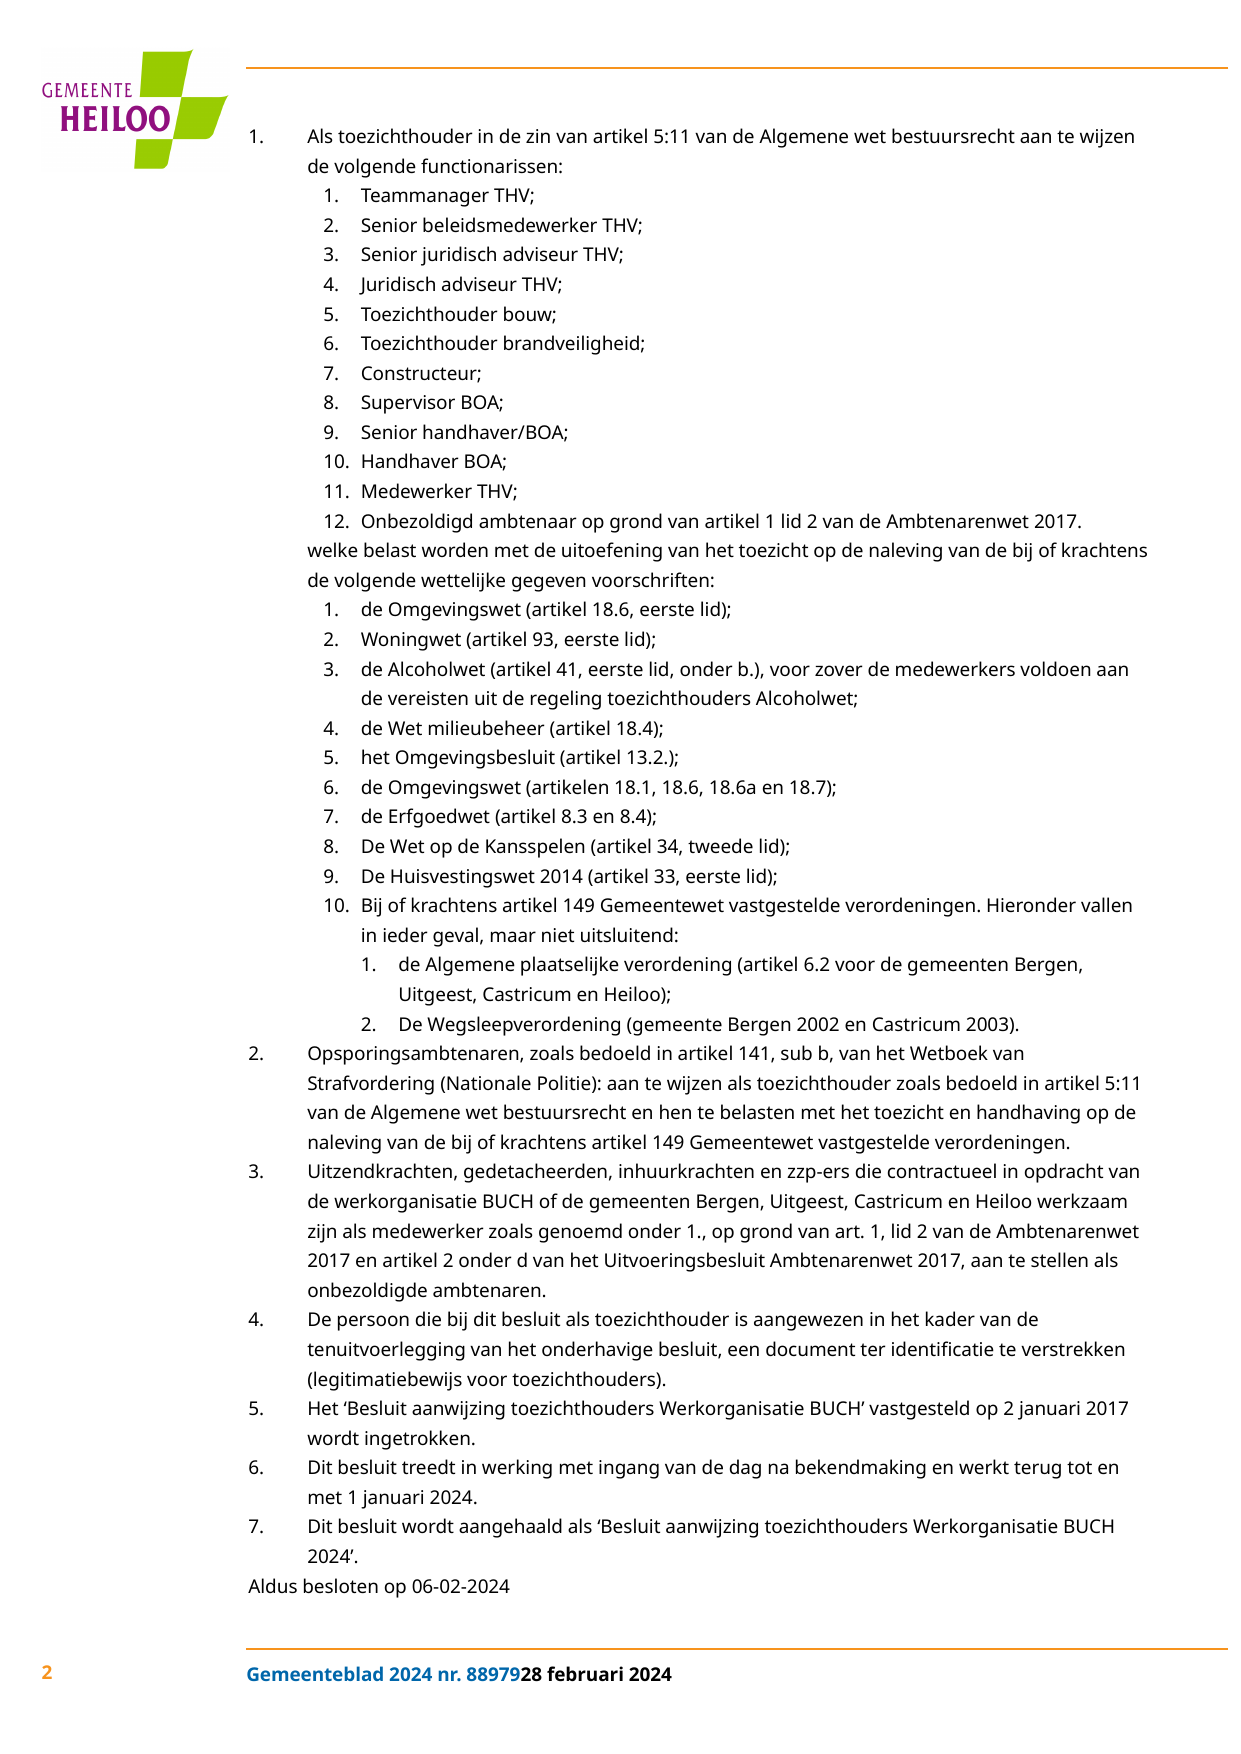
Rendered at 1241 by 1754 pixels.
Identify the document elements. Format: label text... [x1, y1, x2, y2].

list Constructeur; [323, 360, 1152, 386]
list Handhaver BOA; [323, 449, 1152, 474]
list De Wet op de Kansspelen (artikel 34, tweede lid); [323, 833, 1152, 859]
list het Omgevingsbesluit (artikel 13.2.); [323, 744, 1152, 770]
list Woningwet (artikel 93, eerste lid); [323, 626, 1152, 652]
list Dit besluit wordt aangehaald als ‘Besluit aanwijzing toezichthouders Werkorganisatie BUCH 2024’. [248, 1514, 1152, 1569]
list de Erfgoedwet (artikel 8.3 en 8.4); [323, 804, 1152, 829]
list Teammanager THV; [323, 182, 1152, 208]
list Dit besluit treedt in werking met ingang van de dag na bekendmaking en werkt terug tot en met 1 januari 2024. [248, 1454, 1152, 1510]
list Senior handhaver/BOA; [323, 419, 1152, 445]
list Als toezichthouder in de zin van artikel 5:11 van de Algemene wet bestuursrecht aan te wijzen de volgende functionarissen: [248, 123, 1152, 178]
list Uitzendkrachten, gedetacheerden, inhuurkrachten en zzp-ers die contractueel in opdracht van de werkorganisatie BUCH of de gemeenten Bergen, Uitgeest, Castricum en Heiloo werkzaam zijn als medewerker zoals genoemd onder 1., op grond van art. 1, lid 2 van de Ambtenarenwet 2017 en artikel 2 onder d van het Uitvoeringsbesluit Ambtenarenwet 2017, aan te stellen als onbezoldigde ambtenaren. [248, 1159, 1152, 1303]
list Juridisch adviseur THV; [323, 271, 1152, 297]
list Toezichthouder brandveiligheid; [323, 330, 1152, 356]
list Het ‘Besluit aanwijzing toezichthouders Werkorganisatie BUCH’ vastgesteld op 2 januari 2017 wordt ingetrokken. [248, 1395, 1152, 1451]
list Opsporingsambtenaren, zoals bedoeld in artikel 141, sub b, van het Wetboek van Strafvordering (Nationale Politie): aan te wijzen als toezichthouder zoals bedoeld in artikel 5:11 van de Algemene wet bestuursrecht en hen te belasten met het toezicht en handhaving op de naleving van de bij of krachtens artikel 149 Gemeentewet vastgestelde verordeningen. [248, 1040, 1152, 1155]
text Aldus besloten op 06-02-2024 [248, 1573, 1152, 1598]
list Bij of krachtens artikel 149 Gemeentewet vastgestelde verordeningen. Hieronder vallen in ieder geval, maar niet uitsluitend: [323, 892, 1152, 948]
list Toezichthouder bouw; [323, 301, 1152, 326]
list Senior juridisch adviseur THV; [323, 242, 1152, 267]
list welke belast worden met de uitoefening van het toezicht op de naleving van de bij of krachtens de volgende wettelijke gegeven voorschriften: [248, 537, 1152, 593]
list de Alcoholwet (artikel 41, eerste lid, onder b.), voor zover de medewerkers voldoen aan de vereisten uit de regeling toezichthouders Alcoholwet; [323, 656, 1152, 711]
list De Huisvestingswet 2014 (artikel 33, eerste lid); [323, 863, 1152, 888]
list Onbezoldigd ambtenaar op grond van artikel 1 lid 2 van de Ambtenarenwet 2017. [323, 508, 1152, 533]
list Supervisor BOA; [323, 389, 1152, 415]
picture [41, 47, 231, 172]
list Senior beleidsmedewerker THV; [323, 212, 1152, 238]
list de Omgevingswet (artikelen 18.1, 18.6, 18.6a en 18.7); [323, 774, 1152, 800]
list de Omgevingswet (artikel 18.6, eerste lid); [323, 597, 1152, 622]
list de Wet milieubeheer (artikel 18.4); [323, 715, 1152, 741]
list de Algemene plaatselijke verordening (artikel 6.2 voor de gemeenten Bergen, Uitgeest, Castricum en Heiloo); [361, 952, 1152, 1007]
list De persoon die bij dit besluit als toezichthouder is aangewezen in het kader van de tenuitvoerlegging van het onderhavige besluit, een document ter identificatie te verstrekken (legitimatiebewijs voor toezichthouders). [248, 1307, 1152, 1391]
list Medewerker THV; [323, 478, 1152, 504]
list De Wegsleepverordening (gemeente Bergen 2002 en Castricum 2003). [361, 1011, 1152, 1036]
